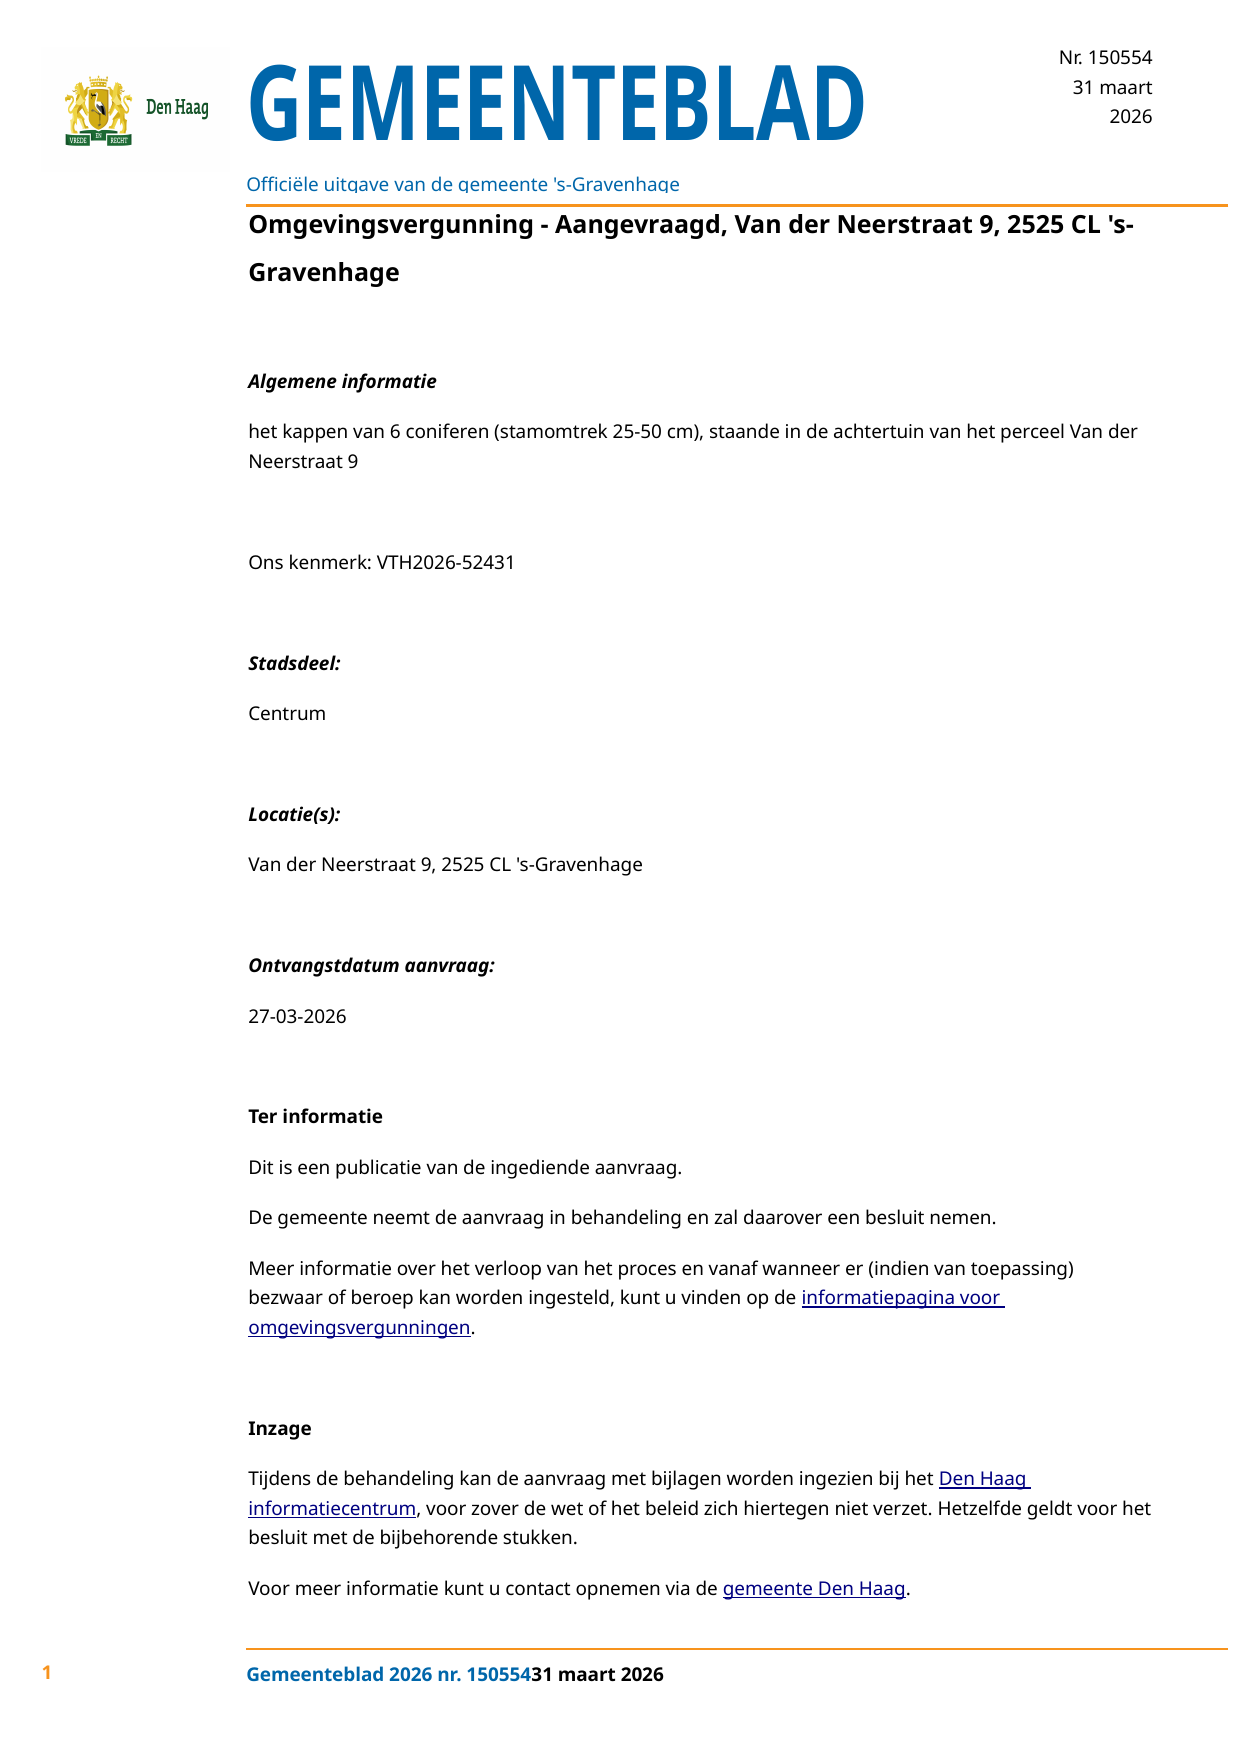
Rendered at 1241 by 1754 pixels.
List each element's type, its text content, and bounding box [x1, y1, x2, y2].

text het kappen van 6 coniferen (stamomtrek 25-50 cm), staande in de achtertuin van het perceel Van der Neerstraat 9 [248, 419, 1152, 474]
text Ter informatie [248, 1104, 1152, 1129]
text Algemene informatie [248, 368, 1152, 394]
text Inzage [248, 1415, 1152, 1441]
text Dit is een publicatie van de ingediende aanvraag. [248, 1154, 1152, 1180]
text Voor meer informatie kunt u contact opnemen via de gemeente Den Haag. [248, 1575, 1152, 1601]
text Meer informatie over het verloop van het proces en vanaf wanneer er (indien van toepassing) bezwaar of beroep kan worden ingesteld, kunt u vinden op de informatiepagina voor omgevingsvergunningen. [248, 1255, 1152, 1340]
text Stadsdeel: [248, 650, 1152, 676]
picture [41, 47, 231, 172]
text Tijdens de behandeling kan de aanvraag met bijlagen worden ingezien bij het Den Haag informatiecentrum, voor zover de wet of het beleid zich hiertegen niet verzet. Hetzelfde geldt voor het besluit met de bijbehorende stukken. [248, 1465, 1152, 1550]
text Ontvangstdatum aanvraag: [248, 952, 1152, 978]
text Centrum [248, 700, 1152, 726]
text Ons kenmerk: VTH2026-52431 [248, 549, 1152, 575]
text Omgevingsvergunning - Aangevraagd, Van der Neerstraat 9, 2525 CL 's-Gravenhage [248, 207, 1152, 288]
text 27-03-2026 [248, 1003, 1152, 1029]
text Van der Neerstraat 9, 2525 CL 's-Gravenhage [248, 852, 1152, 877]
text De gemeente neemt de aanvraag in behandeling en zal daarover een besluit nemen. [248, 1204, 1152, 1230]
text Locatie(s): [248, 801, 1152, 827]
